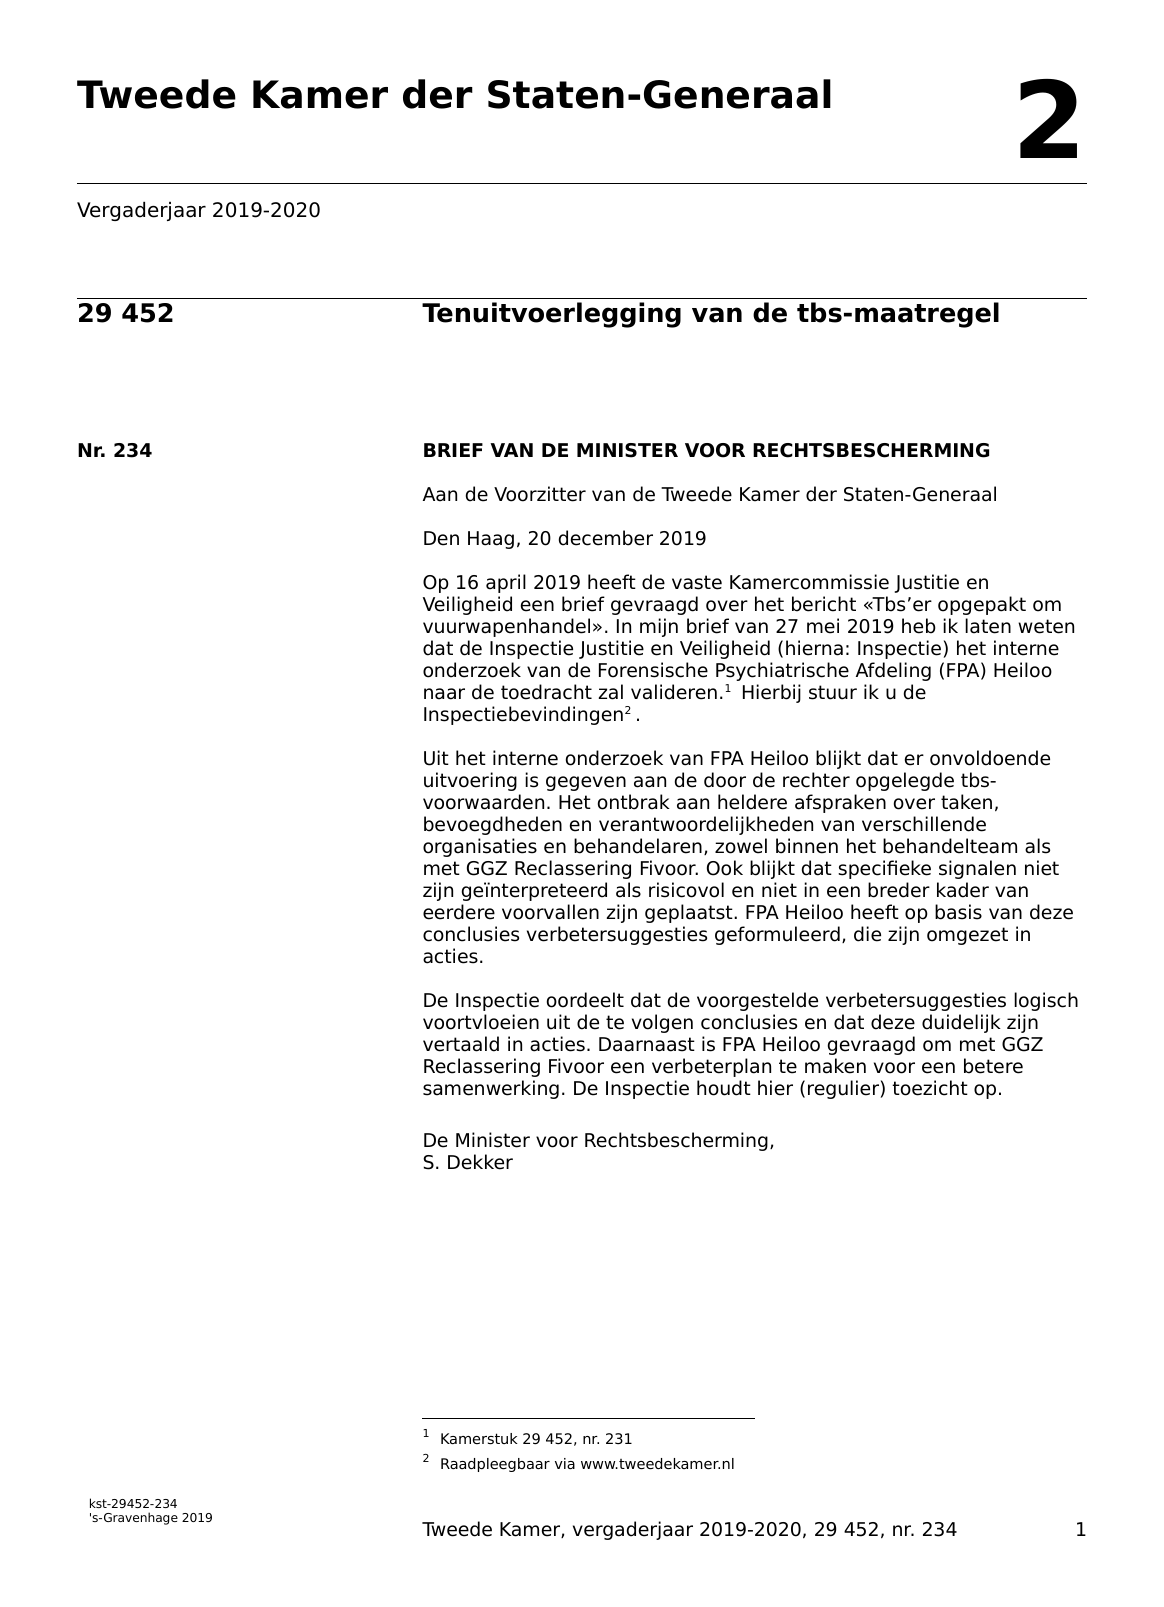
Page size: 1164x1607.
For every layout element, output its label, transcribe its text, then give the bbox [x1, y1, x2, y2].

subtitle 29 452 Tenuitvoerlegging van de tbs-maatregel [77, 299, 1087, 329]
text kst-29452-234 [88, 1497, 323, 1511]
text Aan de Voorzitter van de Tweede Kamer der Staten-Generaal [422, 484, 1087, 506]
table_header Tweede Kamer der Staten-Generaal [77, 59, 886, 183]
text De Inspectie oordeelt dat de voorgestelde verbetersuggesties logisch voortvloeien uit de te volgen conclusies en dat deze duidelijk zijn vertaald in acties. Daarnaast is FPA Heiloo gevraagd om met GGZ Reclassering Fivoor een verbeterplan te maken voor een betere samenwerking. De Inspectie houdt hier (regulier) toezicht op. [422, 990, 1087, 1100]
text 's-Gravenhage 2019 [88, 1511, 323, 1525]
text Kamerstuk 29 452, nr. 231 [422, 1427, 1087, 1449]
text Op 16 april 2019 heeft de vaste Kamercommissie Justitie en Veiligheid een brief gevraagd over het bericht «Tbs’er opgepakt om vuurwapenhandel». In mijn brief van 27 mei 2019 heb ik laten weten dat de Inspectie Justitie en Veiligheid (hierna: Inspectie) het interne onderzoek van de Forensische Psychiatrische Afdeling (FPA) Heiloo naar de toedracht zal valideren. Hierbij stuur ik u de Inspectiebevindingen. [422, 572, 1087, 726]
text Raadpleegbaar via www.tweedekamer.nl [422, 1452, 1087, 1474]
table_header 2 [886, 59, 1087, 183]
text Uit het interne onderzoek van FPA Heiloo blijkt dat er onvoldoende uitvoering is gegeven aan de door de rechter opgelegde tbs-voorwaarden. Het ontbrak aan heldere afspraken over taken, bevoegdheden en verantwoordelijkheden van verschillende organisaties en behandelaren, zowel binnen het behandelteam als met GGZ Reclassering Fivoor. Ook blijkt dat specifieke signalen niet zijn geïnterpreteerd als risicovol en niet in een breder kader van eerdere voorvallen zijn geplaatst. FPA Heiloo heeft op basis van deze conclusies verbetersuggesties geformuleerd, die zijn omgezet in acties. [422, 748, 1087, 968]
text De Minister voor Rechtsbescherming, S. Dekker [422, 1130, 1087, 1174]
subtitle Nr. 234 BRIEF VAN DE MINISTER VOOR RECHTSBESCHERMING [77, 440, 1087, 462]
text Den Haag, 20 december 2019 [422, 528, 1087, 550]
table_cell Vergaderjaar 2019-2020 [77, 184, 1087, 298]
